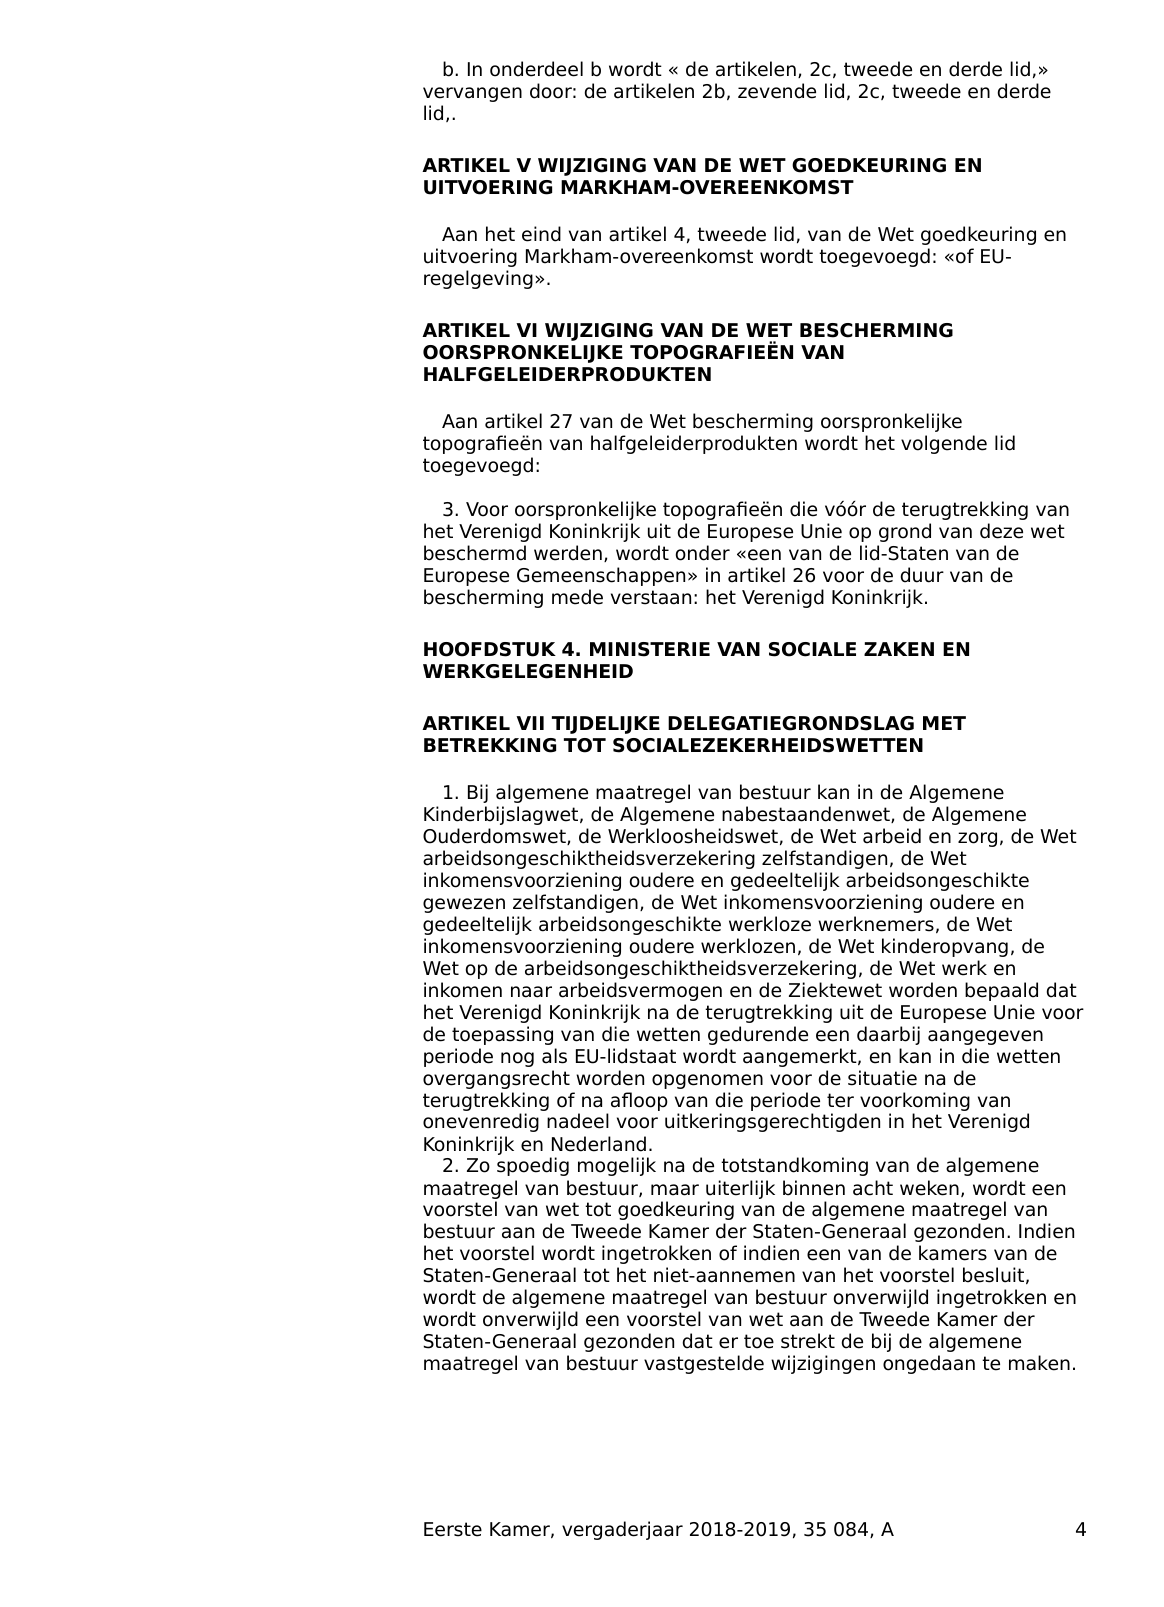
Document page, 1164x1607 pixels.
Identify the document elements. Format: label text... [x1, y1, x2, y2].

text 3. Voor oorspronkelijke topografieën die vóór de terugtrekking van het Verenigd Koninkrijk uit de Europese Unie op grond van deze wet beschermd werden, wordt onder «een van de lid-Staten van de Europese Gemeenschappen» in artikel 26 voor de duur van de bescherming mede verstaan: het Verenigd Koninkrijk. [422, 499, 1087, 609]
text Aan het eind van artikel 4, tweede lid, van de Wet goedkeuring en uitvoering Markham-overeenkomst wordt toegevoegd: «of EU-regelgeving». [422, 224, 1087, 290]
text 2. Zo spoedig mogelijk na de totstandkoming van de algemene maatregel van bestuur, maar uiterlijk binnen acht weken, wordt een voorstel van wet tot goedkeuring van de algemene maatregel van bestuur aan de Tweede Kamer der Staten-Generaal gezonden. Indien het voorstel wordt ingetrokken of indien een van de kamers van de Staten-Generaal tot het niet-aannemen van het voorstel besluit, wordt de algemene maatregel van bestuur onverwijld ingetrokken en wordt onverwijld een voorstel van wet aan de Tweede Kamer der Staten-Generaal gezonden dat er toe strekt de bij de algemene maatregel van bestuur vastgestelde wijzigingen ongedaan te maken. [422, 1155, 1087, 1375]
text 1. Bij algemene maatregel van bestuur kan in de Algemene Kinderbijslagwet, de Algemene nabestaandenwet, de Algemene Ouderdomswet, de Werkloosheidswet, de Wet arbeid en zorg, de Wet arbeidsongeschiktheidsverzekering zelfstandigen, de Wet inkomensvoorziening oudere en gedeeltelijk arbeidsongeschikte gewezen zelfstandigen, de Wet inkomensvoorziening oudere en gedeeltelijk arbeidsongeschikte werkloze werknemers, de Wet inkomensvoorziening oudere werklozen, de Wet kinderopvang, de Wet op de arbeidsongeschiktheidsverzekering, de Wet werk en inkomen naar arbeidsvermogen en de Ziektewet worden bepaald dat het Verenigd Koninkrijk na de terugtrekking uit de Europese Unie voor de toepassing van die wetten gedurende een daarbij aangegeven periode nog als EU-lidstaat wordt aangemerkt, en kan in die wetten overgangsrecht worden opgenomen voor de situatie na de terugtrekking of na afloop van die periode ter voorkoming van onevenredig nadeel voor uitkeringsgerechtigden in het Verenigd Koninkrijk en Nederland. [422, 782, 1087, 1155]
subtitle ARTIKEL VI WIJZIGING VAN DE WET BESCHERMING OORSPRONKELIJKE TOPOGRAFIEËN VAN HALFGELEIDERPRODUKTEN [422, 320, 1087, 386]
subtitle ARTIKEL V WIJZIGING VAN DE WET GOEDKEURING EN UITVOERING MARKHAM-OVEREENKOMST [422, 155, 1087, 199]
text Aan artikel 27 van de Wet bescherming oorspronkelijke topografieën van halfgeleiderprodukten wordt het volgende lid toegevoegd: [422, 411, 1087, 477]
subtitle HOOFDSTUK 4. MINISTERIE VAN SOCIALE ZAKEN EN WERKGELEGENHEID [422, 639, 1087, 683]
text b. In onderdeel b wordt « de artikelen, 2c, tweede en derde lid,» vervangen door: de artikelen 2b, zevende lid, 2c, tweede en derde lid,. [422, 59, 1087, 125]
subtitle ARTIKEL VII TIJDELIJKE DELEGATIEGRONDSLAG MET BETREKKING TOT SOCIALEZEKERHEIDSWETTEN [422, 713, 1087, 757]
